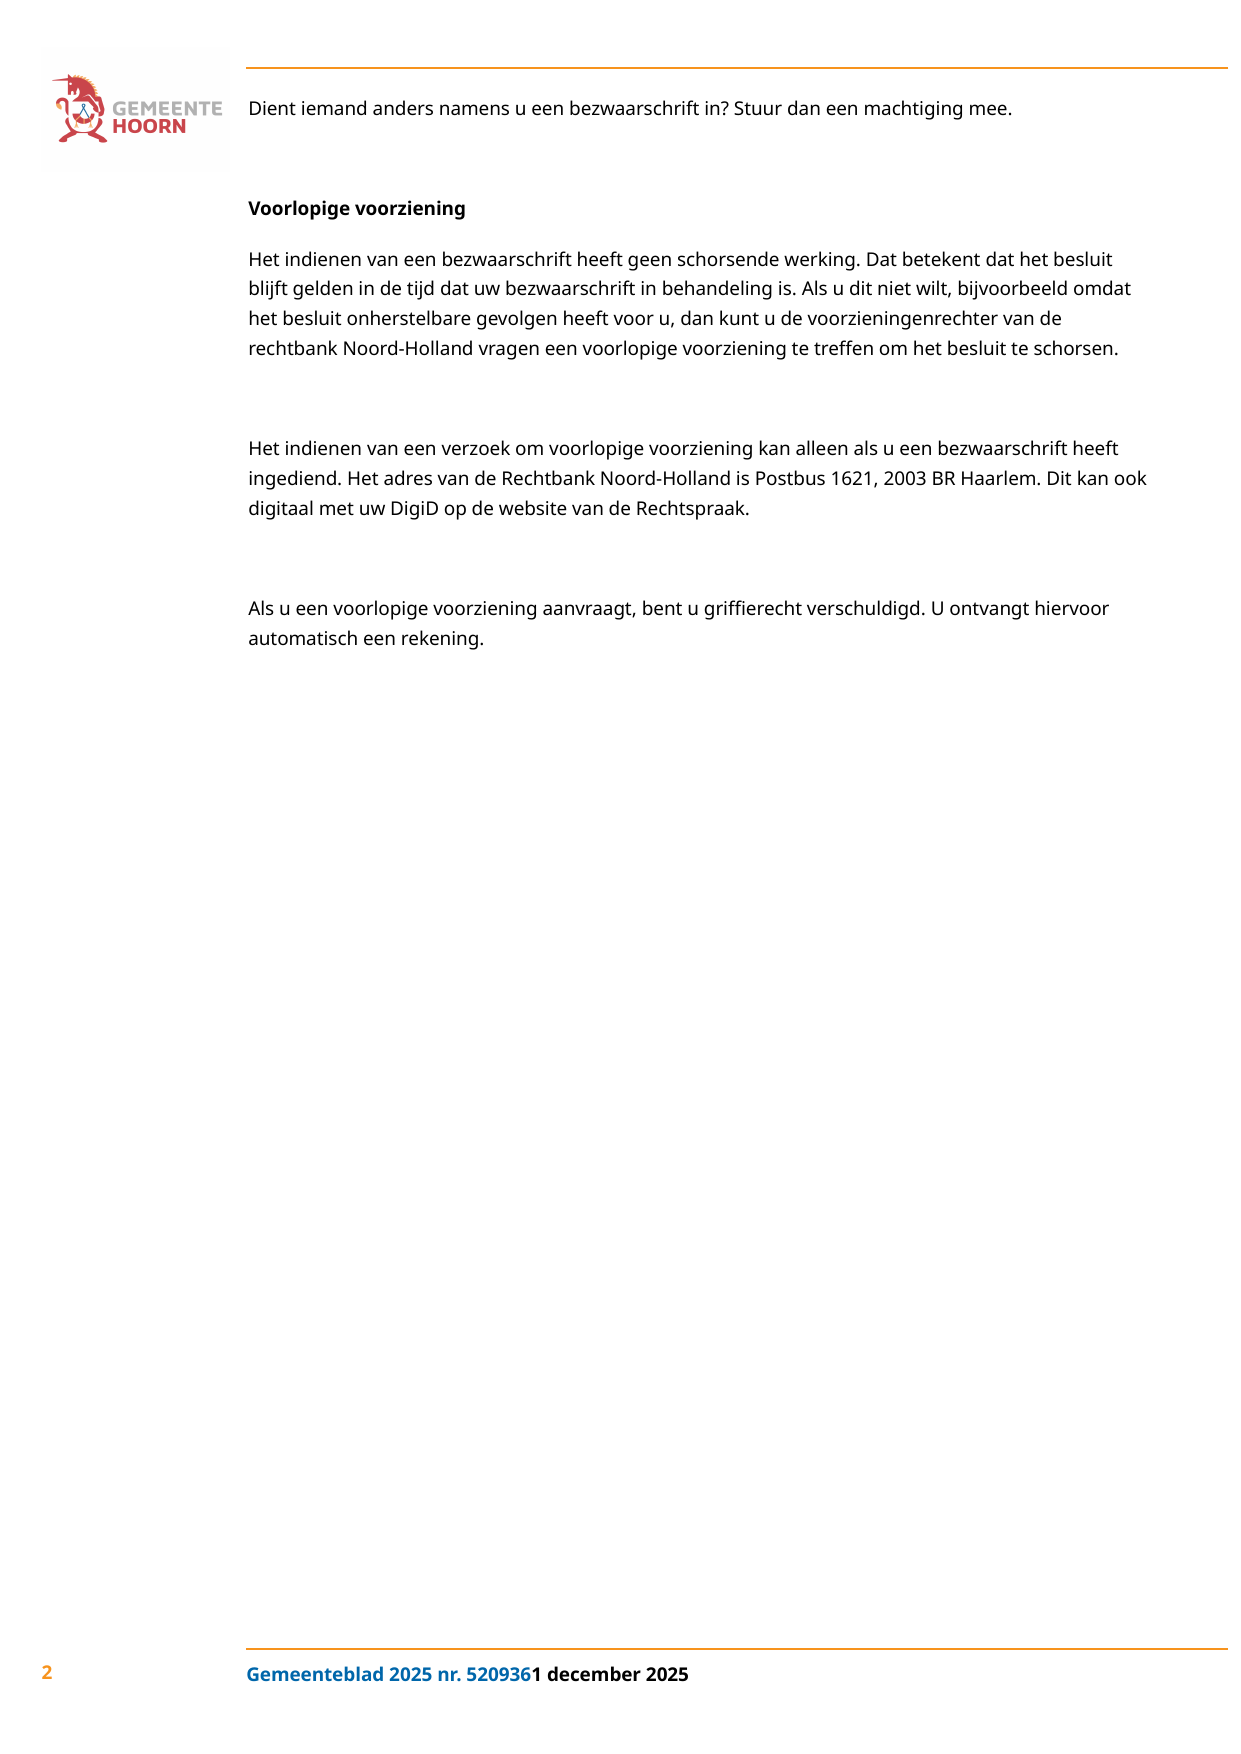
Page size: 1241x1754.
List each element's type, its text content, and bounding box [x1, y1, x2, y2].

text Dient iemand anders namens u een bezwaarschrift in? Stuur dan een machtiging mee. [248, 95, 1152, 121]
text Het indienen van een verzoek om voorlopige voorziening kan alleen als u een bezwaarschrift heeft ingediend. Het adres van de Rechtbank Noord-Holland is Postbus 1621, 2003 BR Haarlem. Dit kan ook digitaal met uw DigiD op de website van de Rechtspraak. [248, 436, 1152, 521]
text Het indienen van een bezwaarschrift heeft geen schorsende werking. Dat betekent dat het besluit blijft gelden in de tijd dat uw bezwaarschrift in behandeling is. Als u dit niet wilt, bijvoorbeeld omdat het besluit onherstelbare gevolgen heeft voor u, dan kunt u de voorzieningenrechter van de rechtbank Noord-Holland vragen een voorlopige voorziening te treffen om het besluit te schorsen. [248, 246, 1152, 361]
text Voorlopige voorziening [248, 196, 1152, 221]
picture [41, 47, 231, 172]
text Als u een voorlopige voorziening aanvraagt, bent u griffierecht verschuldigd. U ontvangt hiervoor automatisch een rekening. [248, 596, 1152, 651]
